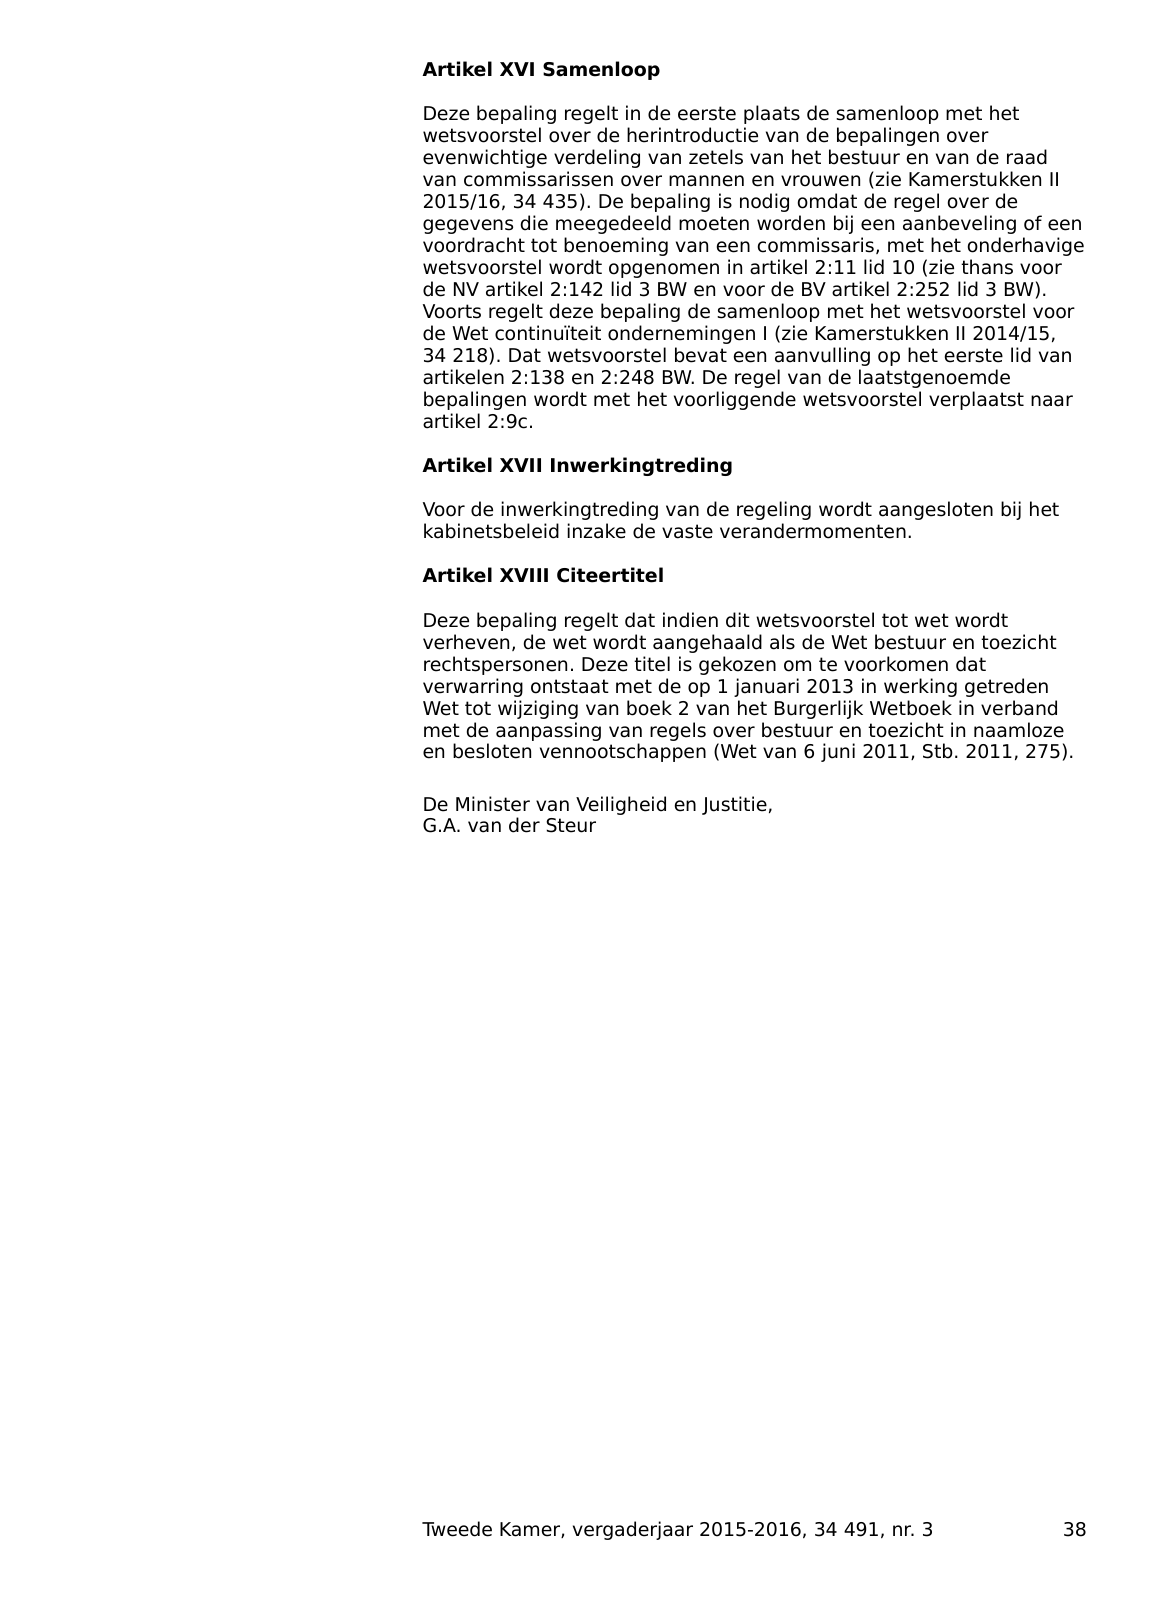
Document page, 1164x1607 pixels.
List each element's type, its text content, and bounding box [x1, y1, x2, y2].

text Voorts regelt deze bepaling de samenloop met het wetsvoorstel voor de Wet continuïteit ondernemingen I (zie Kamerstukken II 2014/15, 34 218). Dat wetsvoorstel bevat een aanvulling op het eerste lid van artikelen 2:138 en 2:248 BW. De regel van de laatstgenoemde bepalingen wordt met het voorliggende wetsvoorstel verplaatst naar artikel 2:9c. [422, 301, 1087, 433]
text Voor de inwerkingtreding van de regeling wordt aangesloten bij het kabinetsbeleid inzake de vaste verandermomenten. [422, 499, 1087, 543]
subtitle Artikel XVIII Citeertitel [422, 565, 1087, 587]
text Deze bepaling regelt in de eerste plaats de samenloop met het wetsvoorstel over de herintroductie van de bepalingen over evenwichtige verdeling van zetels van het bestuur en van de raad van commissarissen over mannen en vrouwen (zie Kamerstukken II 2015/16, 34 435). De bepaling is nodig omdat de regel over de gegevens die meegedeeld moeten worden bij een aanbeveling of een voordracht tot benoeming van een commissaris, met het onderhavige wetsvoorstel wordt opgenomen in artikel 2:11 lid 10 (zie thans voor de NV artikel 2:142 lid 3 BW en voor de BV artikel 2:252 lid 3 BW). [422, 103, 1087, 301]
text De Minister van Veiligheid en Justitie, G.A. van der Steur [422, 793, 1087, 837]
subtitle Artikel XVI Samenloop [422, 59, 1087, 81]
text Deze bepaling regelt dat indien dit wetsvoorstel tot wet wordt verheven, de wet wordt aangehaald als de Wet bestuur en toezicht rechtspersonen. Deze titel is gekozen om te voorkomen dat verwarring ontstaat met de op 1 januari 2013 in werking getreden Wet tot wijziging van boek 2 van het Burgerlijk Wetboek in verband met de aanpassing van regels over bestuur en toezicht in naamloze en besloten vennootschappen (Wet van 6 juni 2011, Stb. 2011, 275). [422, 609, 1087, 763]
subtitle Artikel XVII Inwerkingtreding [422, 455, 1087, 477]
